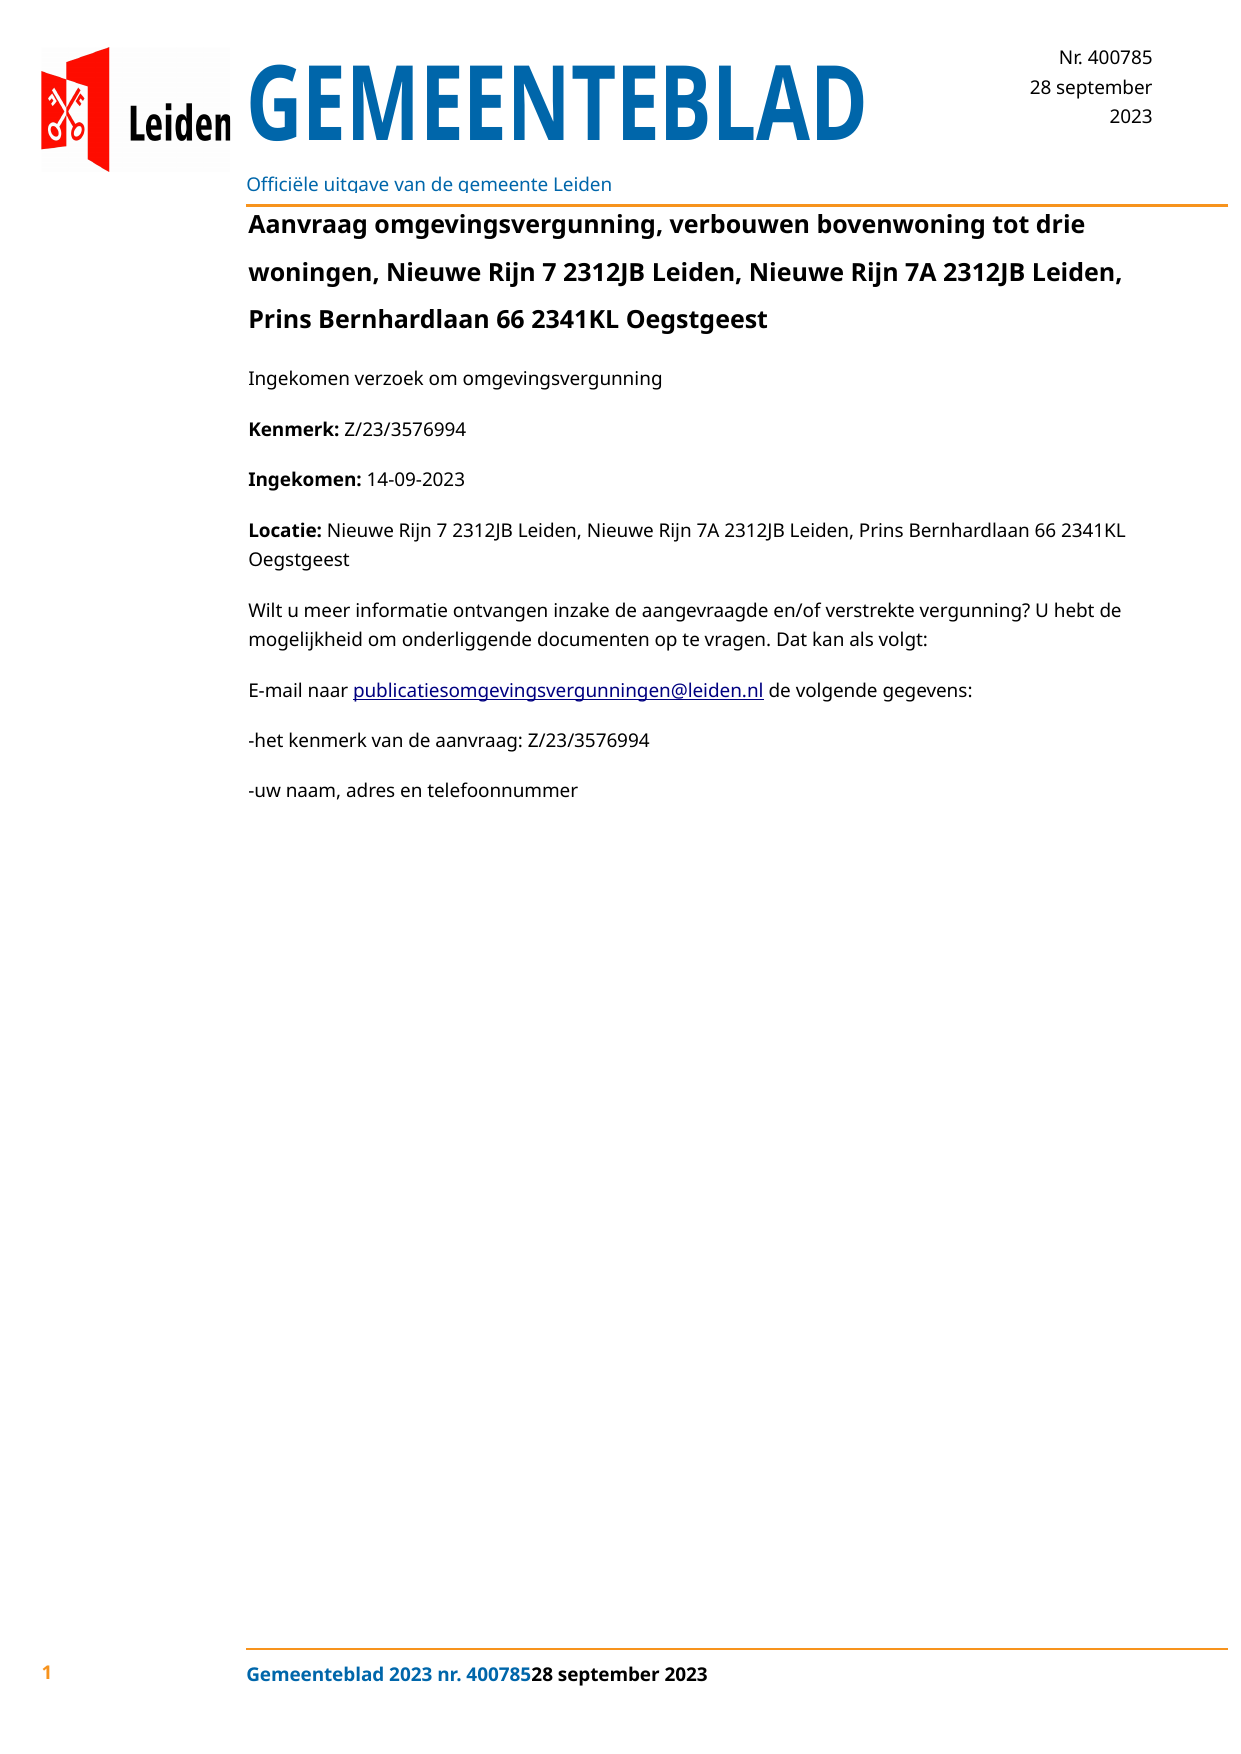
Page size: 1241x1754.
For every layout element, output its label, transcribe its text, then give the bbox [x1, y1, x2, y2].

text Kenmerk: Z/23/3576994 [248, 416, 1152, 442]
text -het kenmerk van de aanvraag: Z/23/3576994 [248, 727, 1152, 753]
text Aanvraag omgevingsvergunning, verbouwen bovenwoning tot drie woningen, Nieuwe Rijn 7 2312JB Leiden, Nieuwe Rijn 7A 2312JB Leiden, Prins Bernhardlaan 66 2341KL Oegstgeest [248, 207, 1152, 336]
text Wilt u meer informatie ontvangen inzake de aangevraagde en/of verstrekte vergunning? U hebt de mogelijkheid om onderliggende documenten op te vragen. Dat kan als volgt: [248, 597, 1152, 652]
text Locatie: Nieuwe Rijn 7 2312JB Leiden, Nieuwe Rijn 7A 2312JB Leiden, Prins Bernhardlaan 66 2341KL Oegstgeest [248, 517, 1152, 572]
text Ingekomen verzoek om omgevingsvergunning [248, 366, 1152, 391]
picture [41, 47, 231, 172]
text -uw naam, adres en telefoonnummer [248, 778, 1152, 803]
text Ingekomen: 14-09-2023 [248, 466, 1152, 492]
text E-mail naar publicatiesomgevingsvergunningen@leiden.nl de volgende gegevens: [248, 677, 1152, 702]
